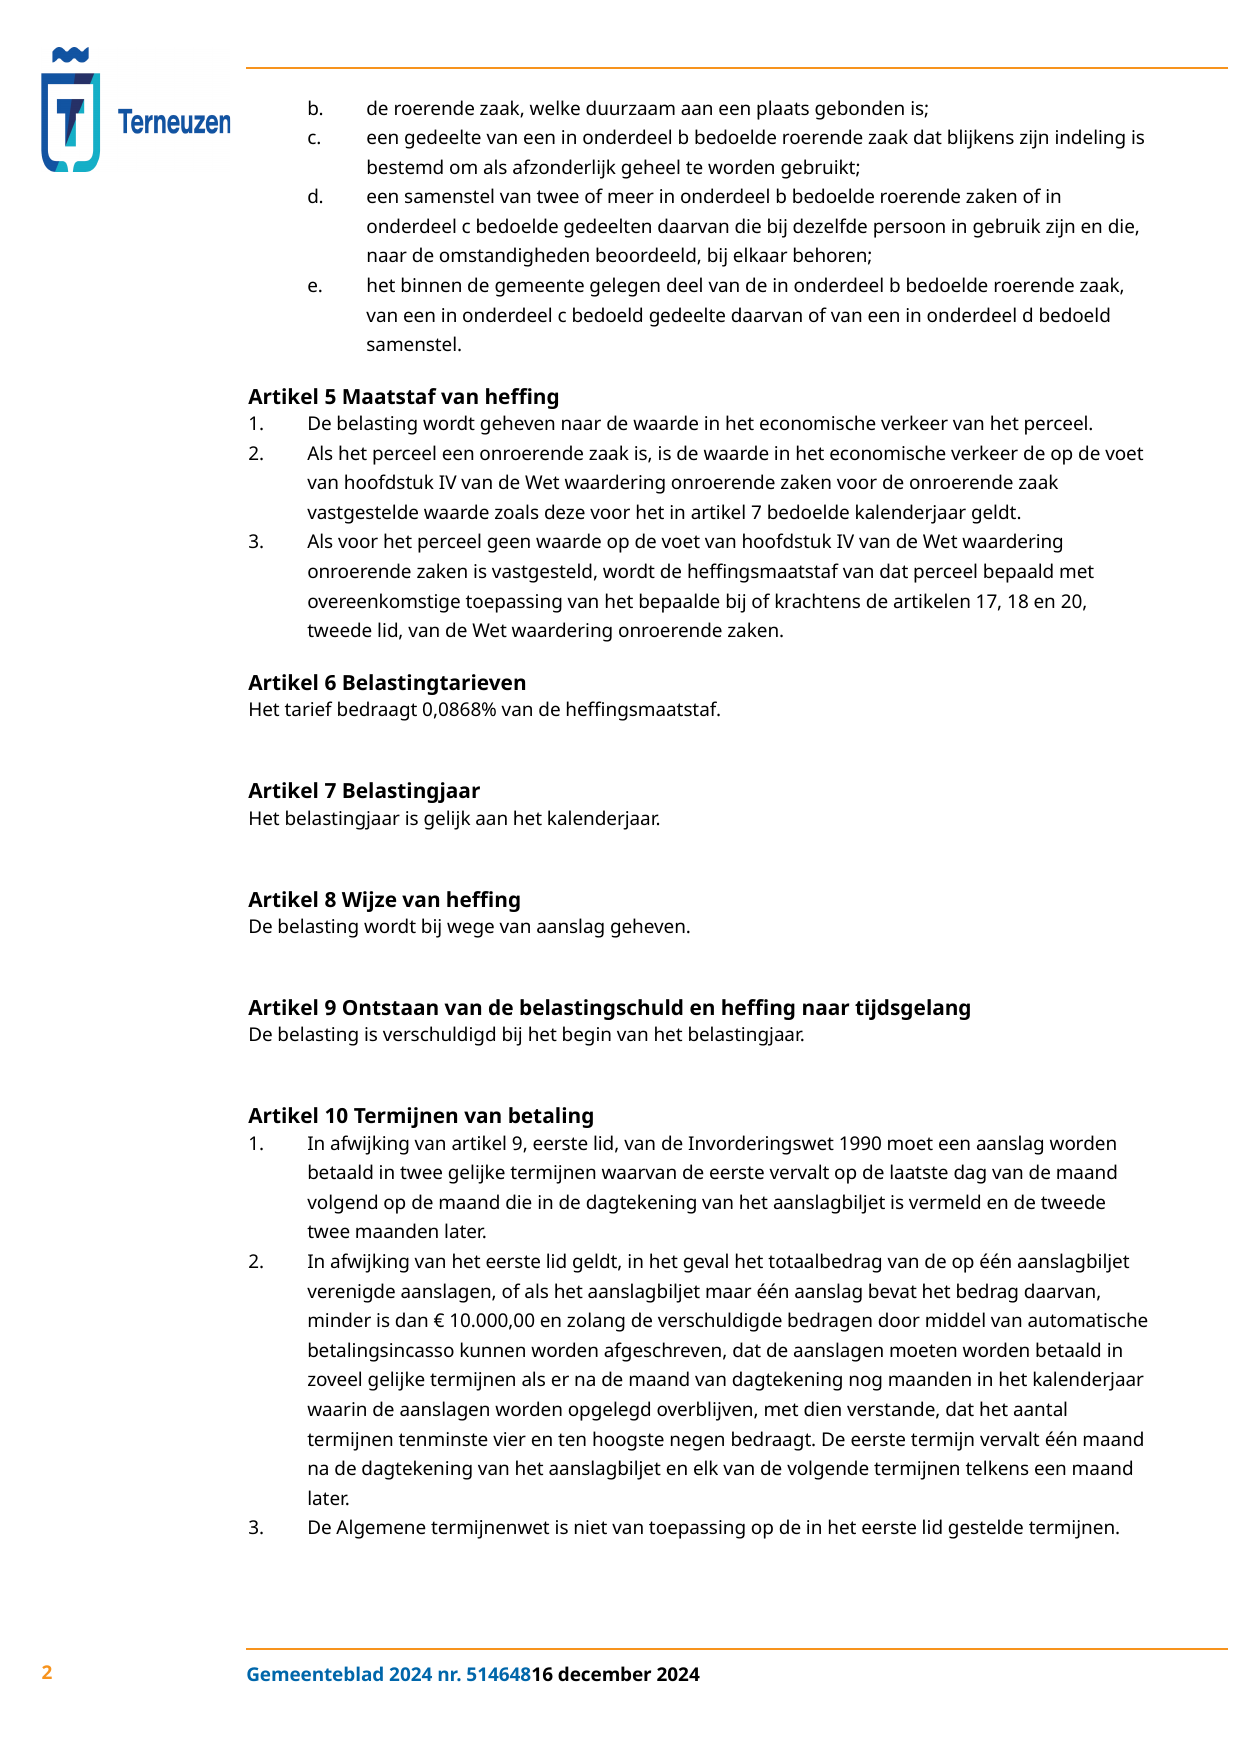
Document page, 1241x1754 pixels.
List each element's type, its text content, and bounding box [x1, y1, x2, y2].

text Artikel 5 Maatstaf van heffing [248, 382, 1152, 410]
list Als voor het perceel geen waarde op de voet van hoofdstuk IV van de Wet waardering onroerende zaken is vastgesteld, wordt de heffingsmaatstaf van dat perceel bepaald met overeenkomstige toepassing van het bepaalde bij of krachtens de artikelen 17, 18 en 20, tweede lid, van de Wet waardering onroerende zaken. [248, 529, 1152, 643]
text Het belastingjaar is gelijk aan het kalenderjaar. [248, 805, 1152, 830]
list De Algemene termijnenwet is niet van toepassing op de in het eerste lid gestelde termijnen. [248, 1514, 1152, 1540]
list het binnen de gemeente gelegen deel van de in onderdeel b bedoelde roerende zaak, van een in onderdeel c bedoeld gedeelte daarvan of van een in onderdeel d bedoeld samenstel. [307, 272, 1152, 357]
list De belasting wordt geheven naar de waarde in het economische verkeer van het perceel. [248, 410, 1152, 436]
list In afwijking van het eerste lid geldt, in het geval het totaalbedrag van de op één aanslagbiljet verenigde aanslagen, of als het aanslagbiljet maar één aanslag bevat het bedrag daarvan, minder is dan € 10.000,00 en zolang de verschuldigde bedragen door middel van automatische betalingsincasso kunnen worden afgeschreven, dat de aanslagen moeten worden betaald in zoveel gelijke termijnen als er na de maand van dagtekening nog maanden in het kalenderjaar waarin de aanslagen worden opgelegd overblijven, met dien verstande, dat het aantal termijnen tenminste vier en ten hoogste negen bedraagt. De eerste termijn vervalt één maand na de dagtekening van het aanslagbiljet en elk van de volgende termijnen telkens een maand later. [248, 1248, 1152, 1511]
picture [41, 47, 231, 172]
list In afwijking van artikel 9, eerste lid, van de Invorderingswet 1990 moet een aanslag worden betaald in twee gelijke termijnen waarvan de eerste vervalt op de laatste dag van de maand volgend op de maand die in de dagtekening van het aanslagbiljet is vermeld en de tweede twee maanden later. [248, 1130, 1152, 1244]
text De belasting wordt bij wege van aanslag geheven. [248, 913, 1152, 939]
list Als het perceel een onroerende zaak is, is de waarde in het economische verkeer de op de voet van hoofdstuk IV van de Wet waardering onroerende zaken voor de onroerende zaak vastgestelde waarde zoals deze voor het in artikel 7 bedoelde kalenderjaar geldt. [248, 440, 1152, 525]
text Artikel 10 Termijnen van betaling [248, 1102, 1152, 1130]
list een gedeelte van een in onderdeel b bedoelde roerende zaak dat blijkens zijn indeling is bestemd om als afzonderlijk geheel te worden gebruikt; [307, 124, 1152, 180]
text Het tarief bedraagt 0,0868% van de heffingsmaatstaf. [248, 696, 1152, 722]
text Artikel 7 Belastingjaar [248, 776, 1152, 805]
text Artikel 9 Ontstaan van de belastingschuld en heffing naar tijdsgelang [248, 993, 1152, 1022]
text De belasting is verschuldigd bij het begin van het belastingjaar. [248, 1022, 1152, 1047]
text Artikel 8 Wijze van heffing [248, 885, 1152, 913]
text Artikel 6 Belastingtarieven [248, 668, 1152, 696]
list een samenstel van twee of meer in onderdeel b bedoelde roerende zaken of in onderdeel c bedoelde gedeelten daarvan die bij dezelfde persoon in gebruik zijn en die, naar de omstandigheden beoordeeld, bij elkaar behoren; [307, 183, 1152, 268]
list de roerende zaak, welke duurzaam aan een plaats gebonden is; [307, 95, 1152, 121]
